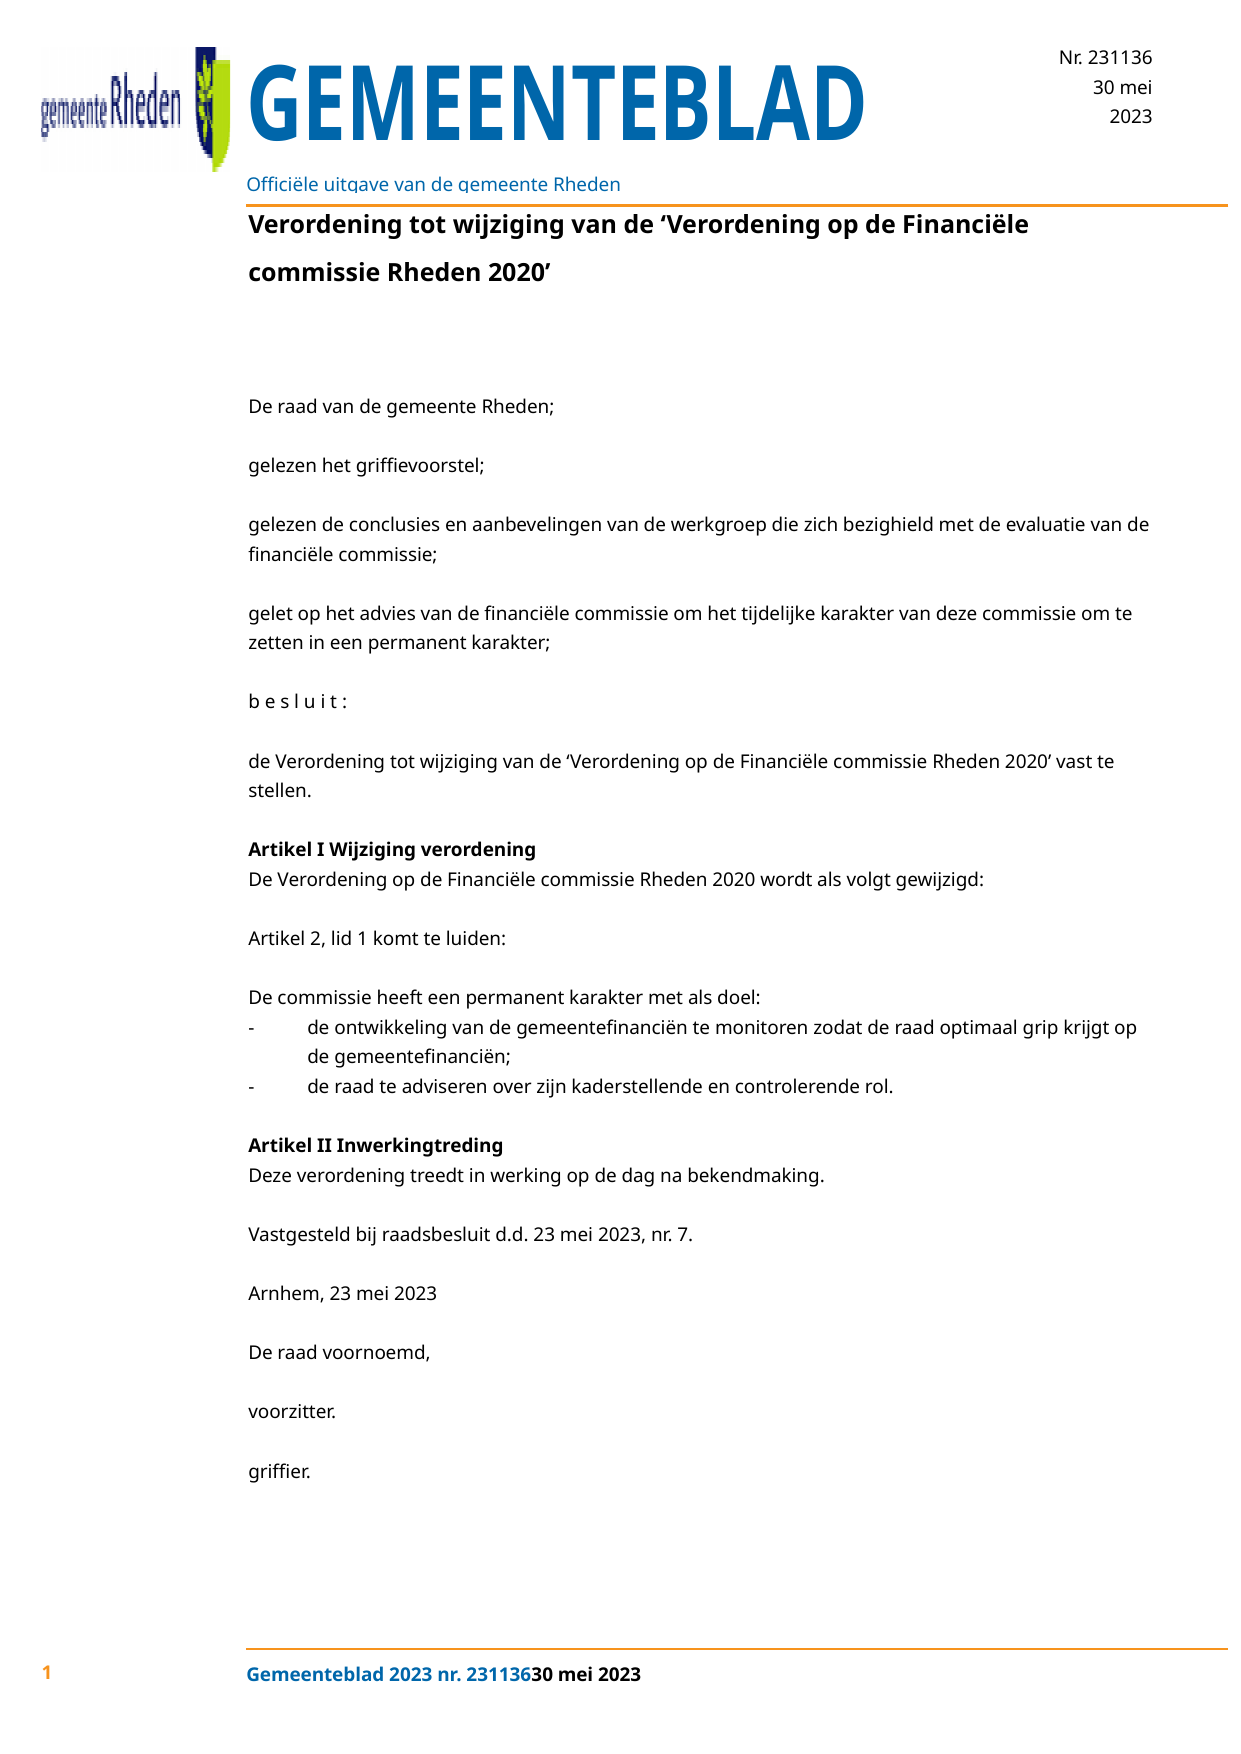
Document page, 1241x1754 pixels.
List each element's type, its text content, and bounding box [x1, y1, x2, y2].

text Artikel 2, lid 1 komt te luiden: [248, 925, 1152, 951]
picture [41, 47, 231, 172]
list de ontwikkeling van de gemeentefinanciën te monitoren zodat de raad optimaal grip krijgt op de gemeentefinanciën; [248, 1014, 1152, 1069]
text voorzitter. [248, 1399, 1152, 1424]
text b e s l u i t : [248, 689, 1152, 714]
text De Verordening op de Financiële commissie Rheden 2020 wordt als volgt gewijzigd: [248, 866, 1152, 892]
text Deze verordening treedt in werking op de dag na bekendmaking. [248, 1162, 1152, 1188]
text Artikel II Inwerkingtreding [248, 1132, 1152, 1158]
text Artikel I Wijziging verordening [248, 837, 1152, 862]
text gelet op het advies van de financiële commissie om het tijdelijke karakter van deze commissie om te zetten in een permanent karakter; [248, 600, 1152, 655]
text de Verordening tot wijziging van de ‘Verordening op de Financiële commissie Rheden 2020’ vast te stellen. [248, 748, 1152, 803]
text griffier. [248, 1458, 1152, 1484]
text Vastgesteld bij raadsbesluit d.d. 23 mei 2023, nr. 7. [248, 1221, 1152, 1247]
text Arnhem, 23 mei 2023 [248, 1280, 1152, 1306]
text De raad van de gemeente Rheden; [248, 393, 1152, 419]
text gelezen de conclusies en aanbevelingen van de werkgroep die zich bezighield met de evaluatie van de financiële commissie; [248, 511, 1152, 567]
list de raad te adviseren over zijn kaderstellende en controlerende rol. [248, 1073, 1152, 1099]
text De commissie heeft een permanent karakter met als doel: [248, 984, 1152, 1010]
text De raad voornoemd, [248, 1339, 1152, 1365]
text gelezen het griffievoorstel; [248, 452, 1152, 478]
text Verordening tot wijziging van de ‘Verordening op de Financiële commissie Rheden 2020’ [248, 207, 1152, 288]
